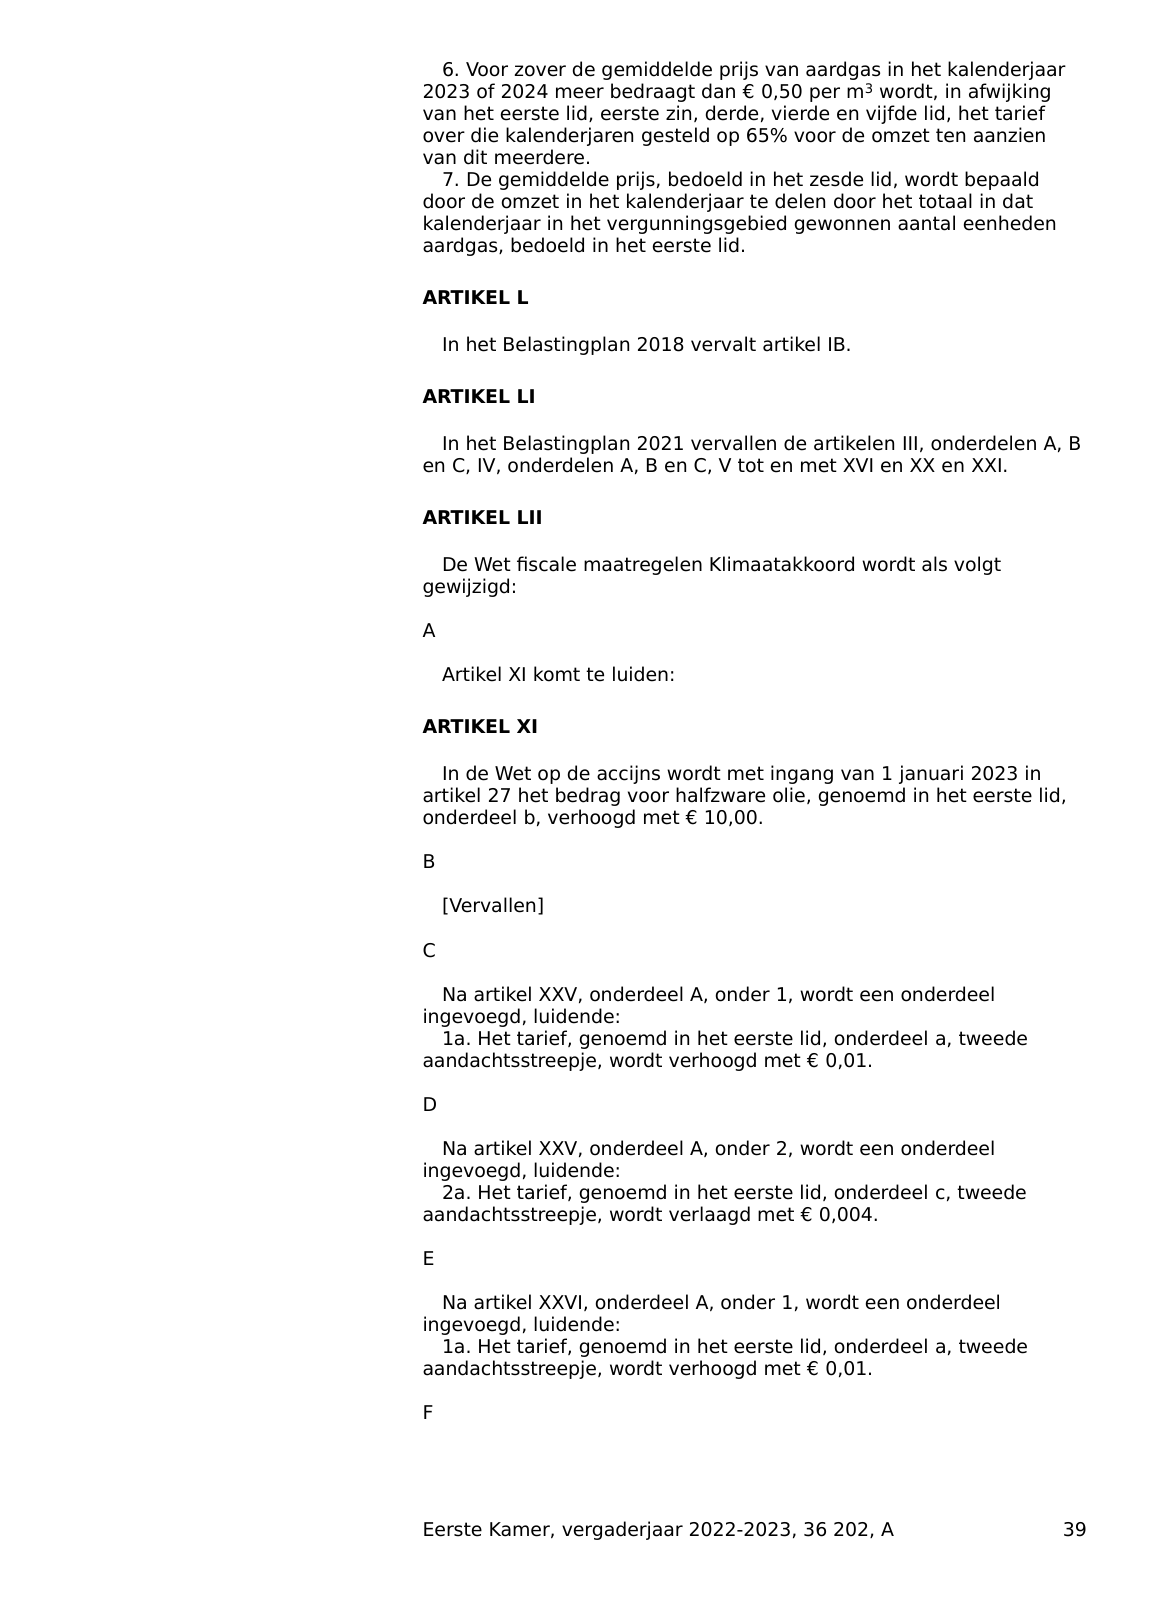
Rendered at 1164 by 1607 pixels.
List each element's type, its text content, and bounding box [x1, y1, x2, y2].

text 1a. Het tarief, genoemd in het eerste lid, onderdeel a, tweede aandachtsstreepje, wordt verhoogd met € 0,01. [422, 1028, 1087, 1072]
subtitle ARTIKEL XI [422, 716, 1087, 738]
text C [422, 939, 1087, 961]
text 1a. Het tarief, genoemd in het eerste lid, onderdeel a, tweede aandachtsstreepje, wordt verhoogd met € 0,01. [422, 1336, 1087, 1380]
text Na artikel XXV, onderdeel A, onder 2, wordt een onderdeel ingevoegd, luidende: [422, 1138, 1087, 1182]
text A [422, 620, 1087, 642]
subtitle ARTIKEL LII [422, 507, 1087, 529]
text Na artikel XXV, onderdeel A, onder 1, wordt een onderdeel ingevoegd, luidende: [422, 984, 1087, 1028]
text In het Belastingplan 2018 vervalt artikel IB. [422, 334, 1087, 356]
text E [422, 1248, 1087, 1270]
text De Wet fiscale maatregelen Klimaatakkoord wordt als volgt gewijzigd: [422, 554, 1087, 598]
text 6. Voor zover de gemiddelde prijs van aardgas in het kalenderjaar 2023 of 2024 meer bedraagt dan € 0,50 per m3 wordt, in afwijking van het eerste lid, eerste zin, derde, vierde en vijfde lid, het tarief over die kalenderjaren gesteld op 65% voor de omzet ten aanzien van dit meerdere. [422, 59, 1087, 169]
subtitle ARTIKEL L [422, 287, 1087, 309]
text Artikel XI komt te luiden: [422, 664, 1087, 686]
text [Vervallen] [422, 895, 1087, 917]
text In het Belastingplan 2021 vervallen de artikelen III, onderdelen A, B en C, IV, onderdelen A, B en C, V tot en met XVI en XX en XXI. [422, 433, 1087, 477]
subtitle ARTIKEL LI [422, 386, 1087, 408]
text F [422, 1402, 1087, 1424]
text 7. De gemiddelde prijs, bedoeld in het zesde lid, wordt bepaald door de omzet in het kalenderjaar te delen door het totaal in dat kalenderjaar in het vergunningsgebied gewonnen aantal eenheden aardgas, bedoeld in het eerste lid. [422, 169, 1087, 257]
text Na artikel XXVI, onderdeel A, onder 1, wordt een onderdeel ingevoegd, luidende: [422, 1292, 1087, 1336]
text B [422, 851, 1087, 873]
text 2a. Het tarief, genoemd in het eerste lid, onderdeel c, tweede aandachtsstreepje, wordt verlaagd met € 0,004. [422, 1182, 1087, 1226]
text D [422, 1094, 1087, 1116]
text In de Wet op de accijns wordt met ingang van 1 januari 2023 in artikel 27 het bedrag voor halfzware olie, genoemd in het eerste lid, onderdeel b, verhoogd met € 10,00. [422, 763, 1087, 829]
